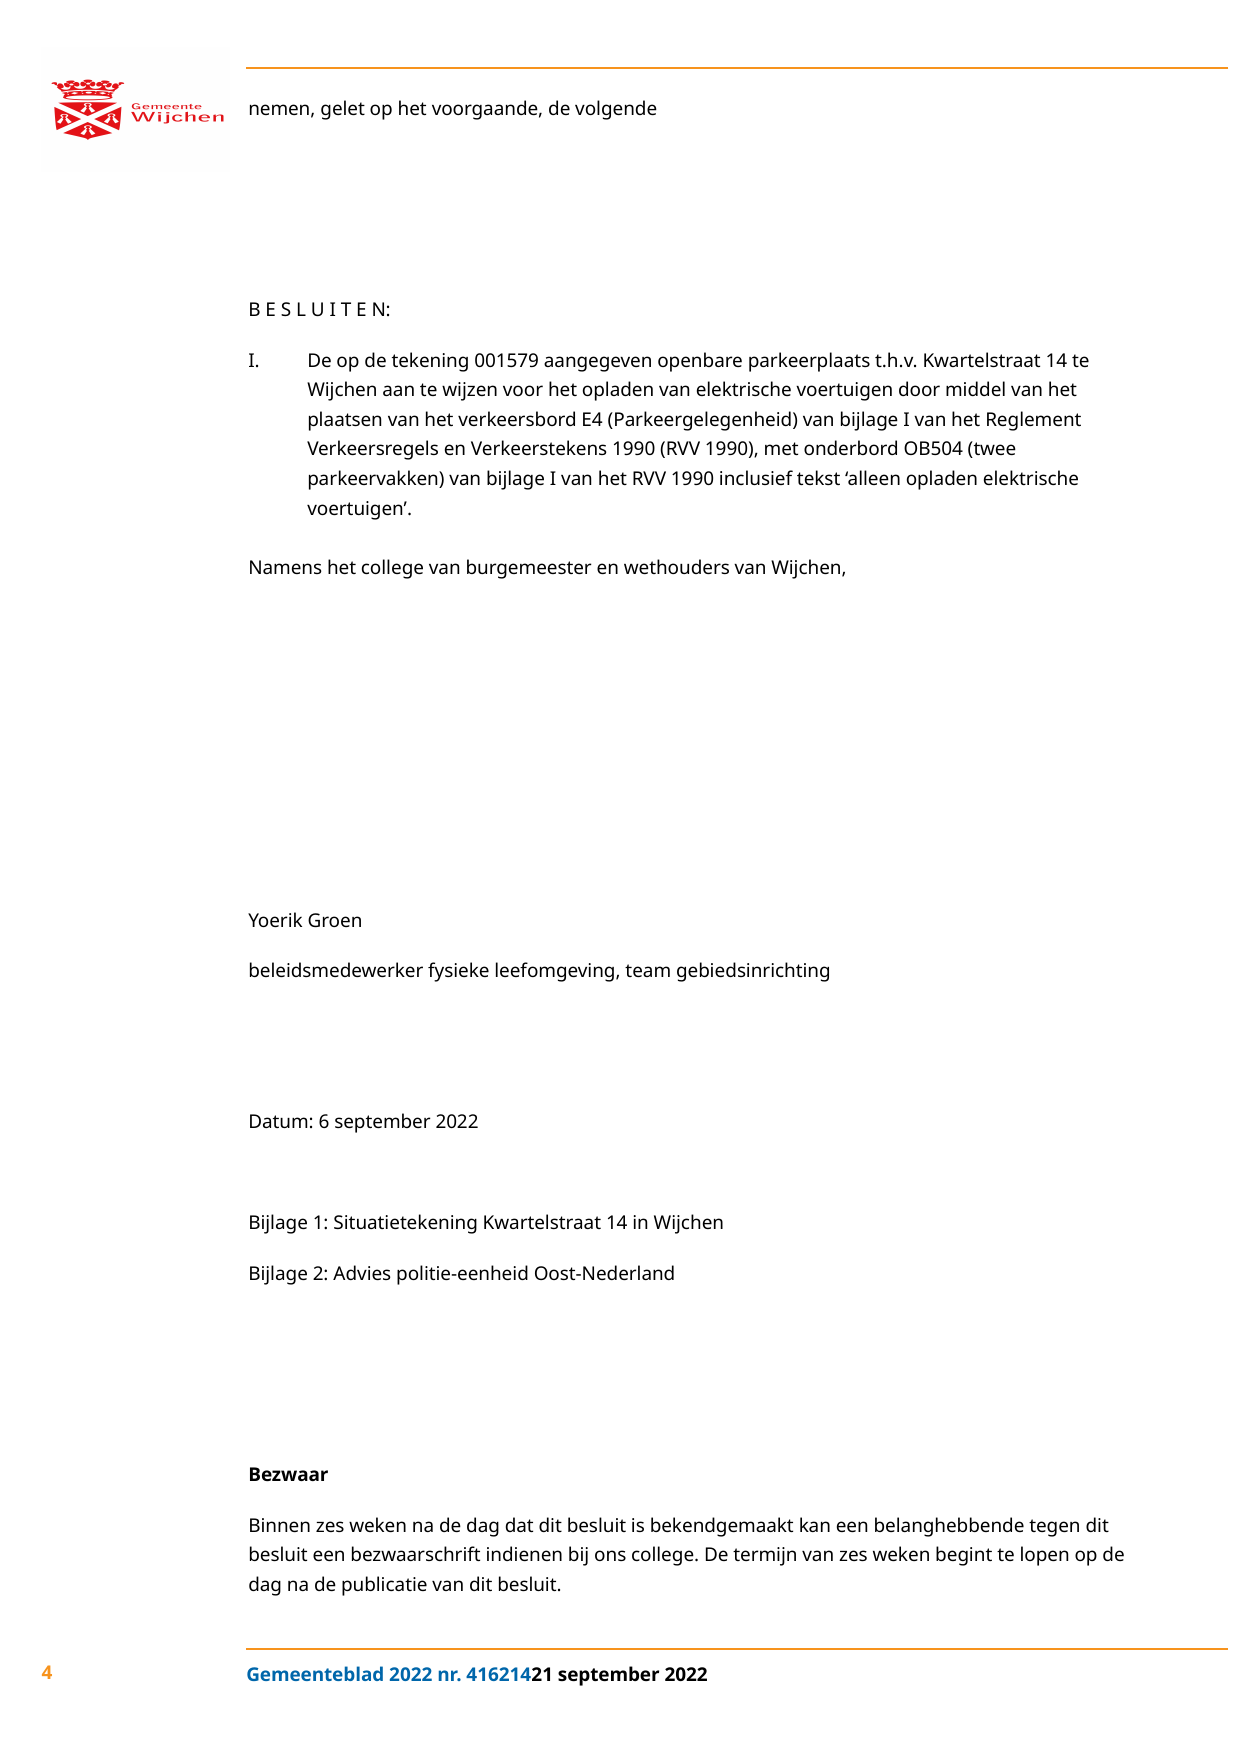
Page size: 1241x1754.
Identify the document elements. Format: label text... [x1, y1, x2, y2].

list De op de tekening 001579 aangegeven openbare parkeerplaats t.h.v. Kwartelstraat 14 te Wijchen aan te wijzen voor het opladen van elektrische voertuigen door middel van het plaatsen van het verkeersbord E4 (Parkeergelegenheid) van bijlage I van het Reglement Verkeersregels en Verkeerstekens 1990 (RVV 1990), met onderbord OB504 (twee parkeervakken) van bijlage I van het RVV 1990 inclusief tekst ‘alleen opladen elektrische voertuigen’. [248, 347, 1152, 521]
text Datum: 6 september 2022 [248, 1108, 1152, 1134]
text Bezwaar [248, 1461, 1152, 1487]
text Bijlage 1: Situatietekening Kwartelstraat 14 in Wijchen [248, 1209, 1152, 1235]
text B E S L U I T E N: [248, 296, 1152, 322]
text Yoerik Groen [248, 907, 1152, 933]
text nemen, gelet op het voorgaande, de volgende [248, 95, 1152, 121]
text Binnen zes weken na de dag dat dit besluit is bekendgemaakt kan een belanghebbende tegen dit besluit een bezwaarschrift indienen bij ons college. De termijn van zes weken begint te lopen op de dag na de publicatie van dit besluit. [248, 1512, 1152, 1597]
text Namens het college van burgemeester en wethouders van Wijchen, [248, 554, 1152, 580]
picture [41, 47, 231, 172]
text beleidsmedewerker fysieke leefomgeving, team gebiedsinrichting [248, 957, 1152, 983]
text Bijlage 2: Advies politie-eenheid Oost-Nederland [248, 1260, 1152, 1286]
